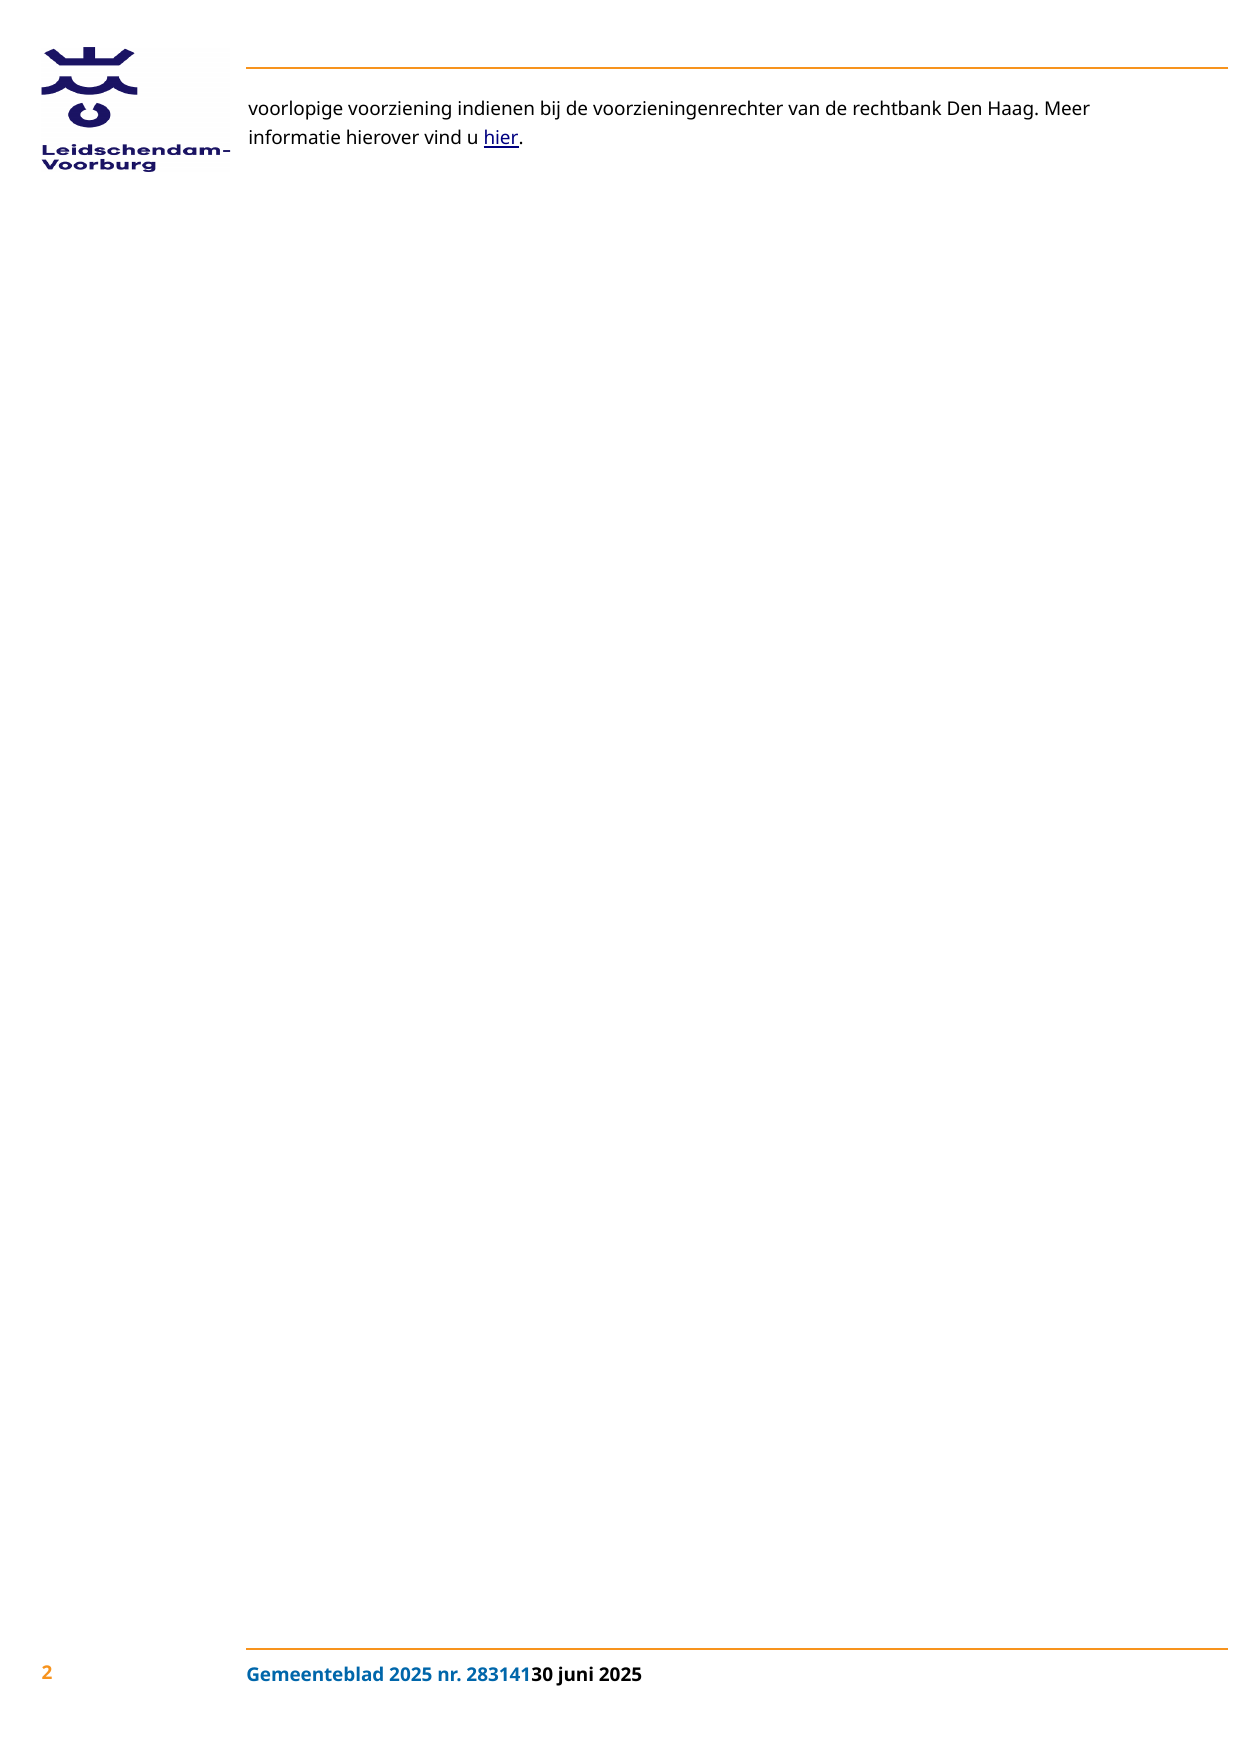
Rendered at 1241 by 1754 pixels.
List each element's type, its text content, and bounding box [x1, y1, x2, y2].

text voorlopige voorziening indienen bij de voorzieningenrechter van de rechtbank Den Haag. Meer informatie hierover vind u hier. [248, 95, 1152, 150]
picture [41, 47, 231, 172]
